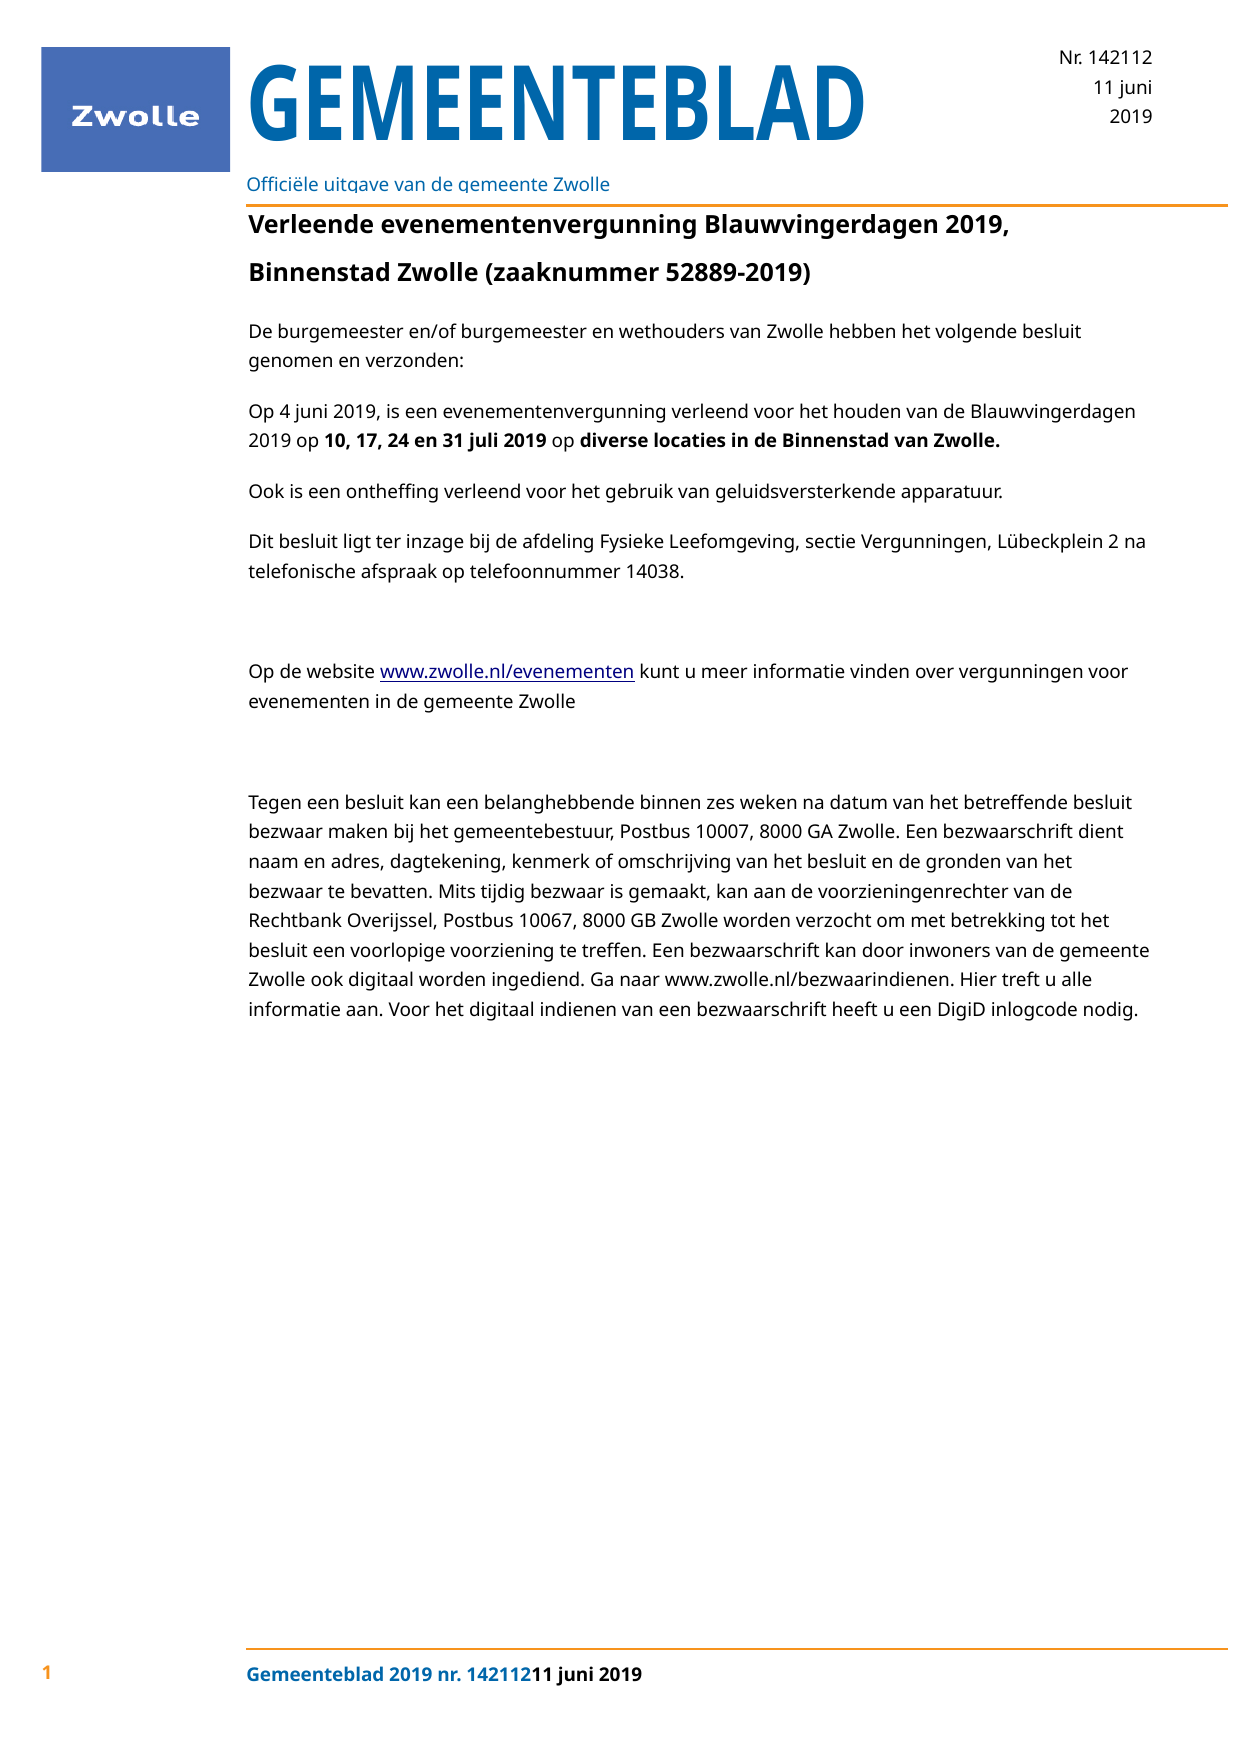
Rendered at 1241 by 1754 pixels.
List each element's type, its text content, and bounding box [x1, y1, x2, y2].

text Op de website www.zwolle.nl/evenementen kunt u meer informatie vinden over vergunningen voor evenementen in de gemeente Zwolle [248, 659, 1152, 714]
text Tegen een besluit kan een belanghebbende binnen zes weken na datum van het betreffende besluit bezwaar maken bij het gemeentebestuur, Postbus 10007, 8000 GA Zwolle. Een bezwaarschrift dient naam en adres, dagtekening, kenmerk of omschrijving van het besluit en de gronden van het bezwaar te bevatten. Mits tijdig bezwaar is gemaakt, kan aan de voorzieningenrechter van de Rechtbank Overijssel, Postbus 10067, 8000 GB Zwolle worden verzocht om met betrekking tot het besluit een voorlopige voorziening te treffen. Een bezwaarschrift kan door inwoners van de gemeente Zwolle ook digitaal worden ingediend. Ga naar www.zwolle.nl/bezwaarindienen. Hier treft u alle informatie aan. Voor het digitaal indienen van een bezwaarschrift heeft u een DigiD inlogcode nodig. [248, 789, 1152, 1022]
text Op 4 juni 2019, is een evenementenvergunning verleend voor het houden van de Blauwvingerdagen 2019 op 10, 17, 24 en 31 juli 2019 op diverse locaties in de Binnenstad van Zwolle. [248, 398, 1152, 453]
text De burgemeester en/of burgemeester en wethouders van Zwolle hebben het volgende besluit genomen en verzonden: [248, 318, 1152, 373]
text Verleende evenementenvergunning Blauwvingerdagen 2019, Binnenstad Zwolle (zaaknummer 52889-2019) [248, 207, 1152, 288]
text Ook is een ontheffing verleend voor het gebruik van geluidsversterkende apparatuur. [248, 478, 1152, 504]
picture [41, 47, 231, 172]
text Dit besluit ligt ter inzage bij de afdeling Fysieke Leefomgeving, sectie Vergunningen, Lübeckplein 2 na telefonische afspraak op telefoonnummer 14038. [248, 528, 1152, 584]
